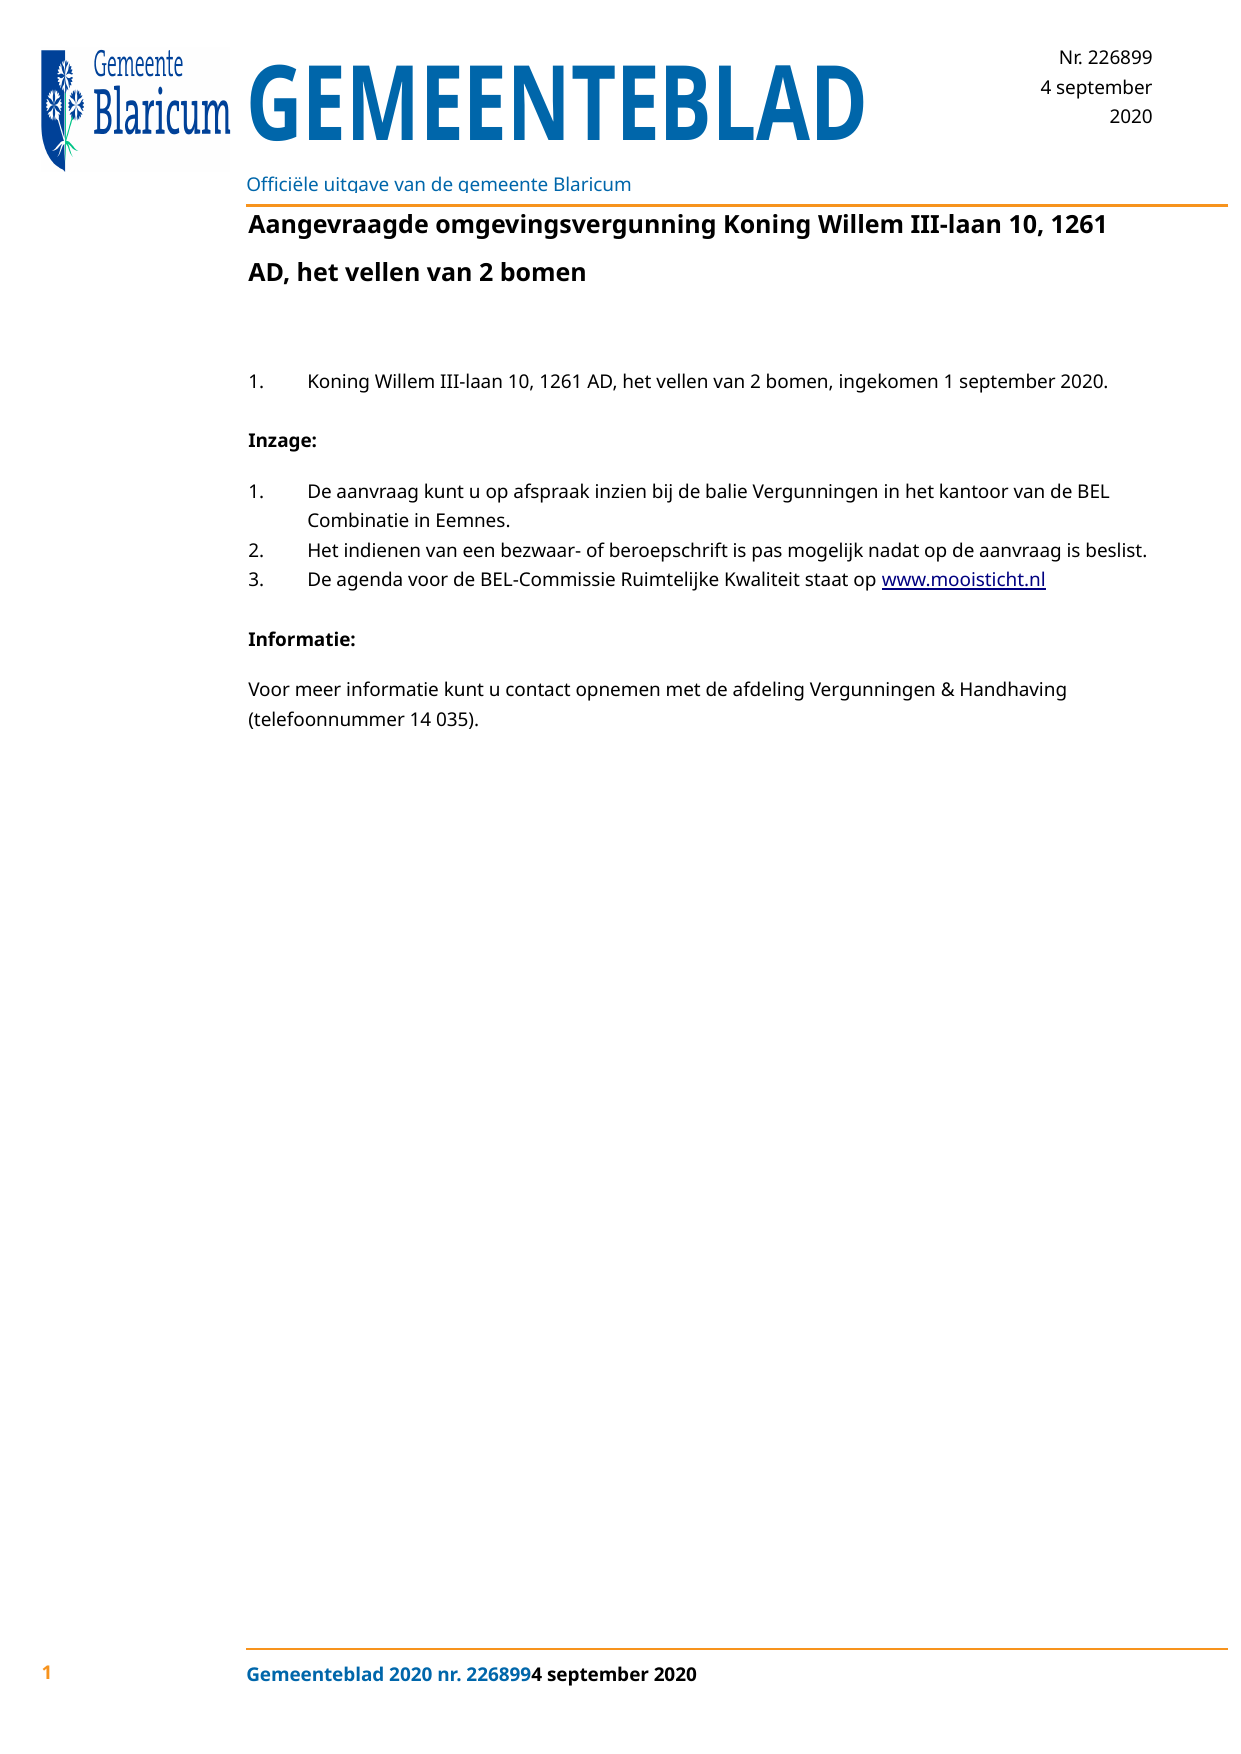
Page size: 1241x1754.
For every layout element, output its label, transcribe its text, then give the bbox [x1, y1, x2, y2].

text Aangevraagde omgevingsvergunning Koning Willem III-laan 10, 1261 AD, het vellen van 2 bomen [248, 207, 1152, 288]
text Informatie: [248, 626, 1152, 652]
text Inzage: [248, 427, 1152, 453]
list Het indienen van een bezwaar- of beroepschrift is pas mogelijk nadat op de aanvraag is beslist. [248, 537, 1152, 563]
list De aanvraag kunt u op afspraak inzien bij de balie Vergunningen in het kantoor van de BEL Combinatie in Eemnes. [248, 478, 1152, 533]
text Voor meer informatie kunt u contact opnemen met de afdeling Vergunningen & Handhaving (telefoonnummer 14 035). [248, 676, 1152, 732]
picture [41, 47, 231, 172]
list Koning Willem III-laan 10, 1261 AD, het vellen van 2 bomen, ingekomen 1 september 2020. [248, 368, 1152, 394]
list De agenda voor de BEL-Commissie Ruimtelijke Kwaliteit staat op www.mooisticht.nl [248, 567, 1152, 592]
